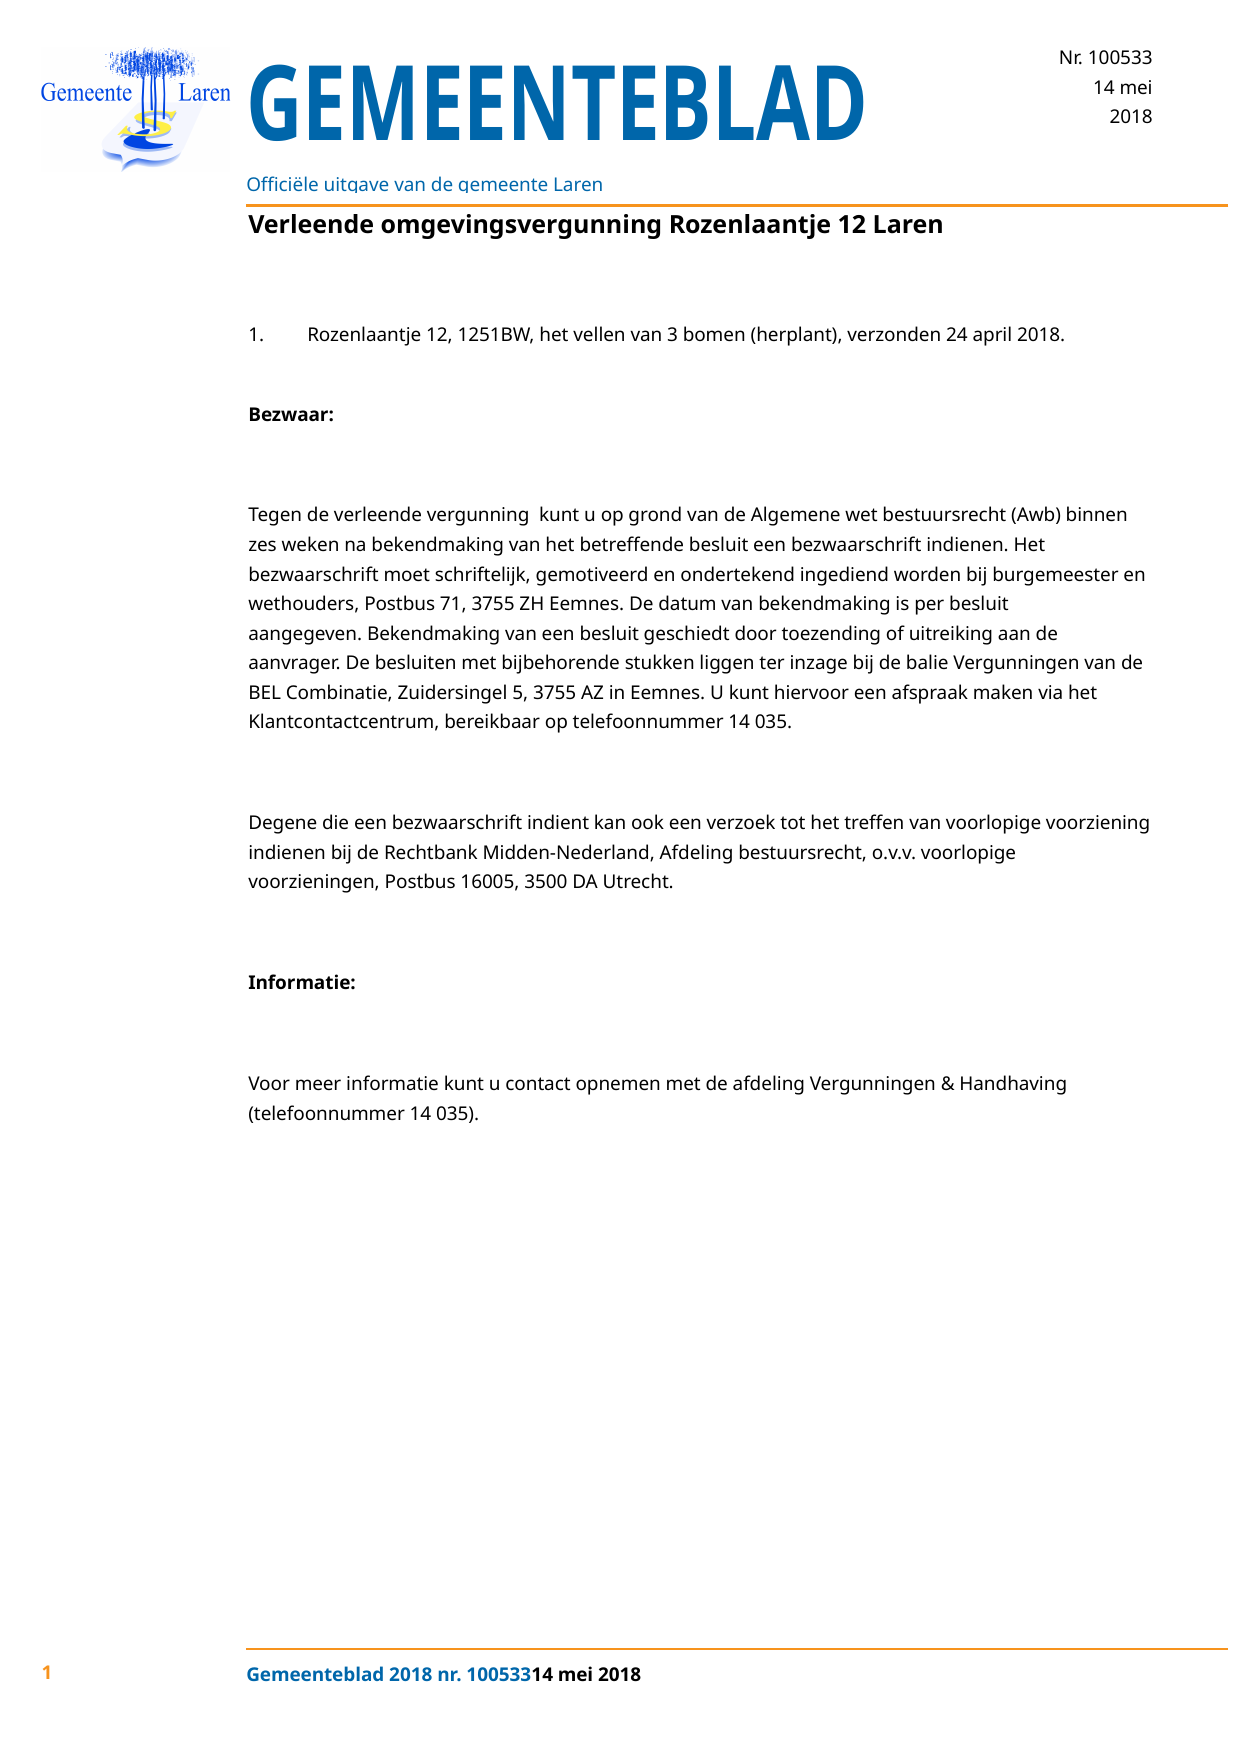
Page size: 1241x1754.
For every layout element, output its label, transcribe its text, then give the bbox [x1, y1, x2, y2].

text Tegen de verleende vergunning kunt u op grond van de Algemene wet bestuursrecht (Awb) binnen zes weken na bekendmaking van het betreffende besluit een bezwaarschrift indienen. Het bezwaarschrift moet schriftelijk, gemotiveerd en ondertekend ingediend worden bij burgemeester en wethouders, Postbus 71, 3755 ZH Eemnes. De datum van bekendmaking is per besluit aangegeven. Bekendmaking van een besluit geschiedt door toezending of uitreiking aan de aanvrager. De besluiten met bijbehorende stukken liggen ter inzage bij de balie Vergunningen van de BEL Combinatie, Zuidersingel 5, 3755 AZ in Eemnes. U kunt hiervoor een afspraak maken via het Klantcontactcentrum, bereikbaar op telefoonnummer 14 035. [248, 502, 1152, 734]
picture [41, 47, 231, 172]
text Voor meer informatie kunt u contact opnemen met de afdeling Vergunningen & Handhaving (telefoonnummer 14 035). [248, 1070, 1152, 1126]
text Informatie: [248, 969, 1152, 995]
list Rozenlaantje 12, 1251BW, het vellen van 3 bomen (herplant), verzonden 24 april 2018. [248, 321, 1152, 346]
text Bezwaar: [248, 401, 1152, 426]
text Degene die een bezwaarschrift indient kan ook een verzoek tot het treffen van voorlopige voorziening indienen bij de Rechtbank Midden-Nederland, Afdeling bestuursrecht, o.v.v. voorlopige voorzieningen, Postbus 16005, 3500 DA Utrecht. [248, 809, 1152, 894]
text Verleende omgevingsvergunning Rozenlaantje 12 Laren [248, 207, 1152, 241]
